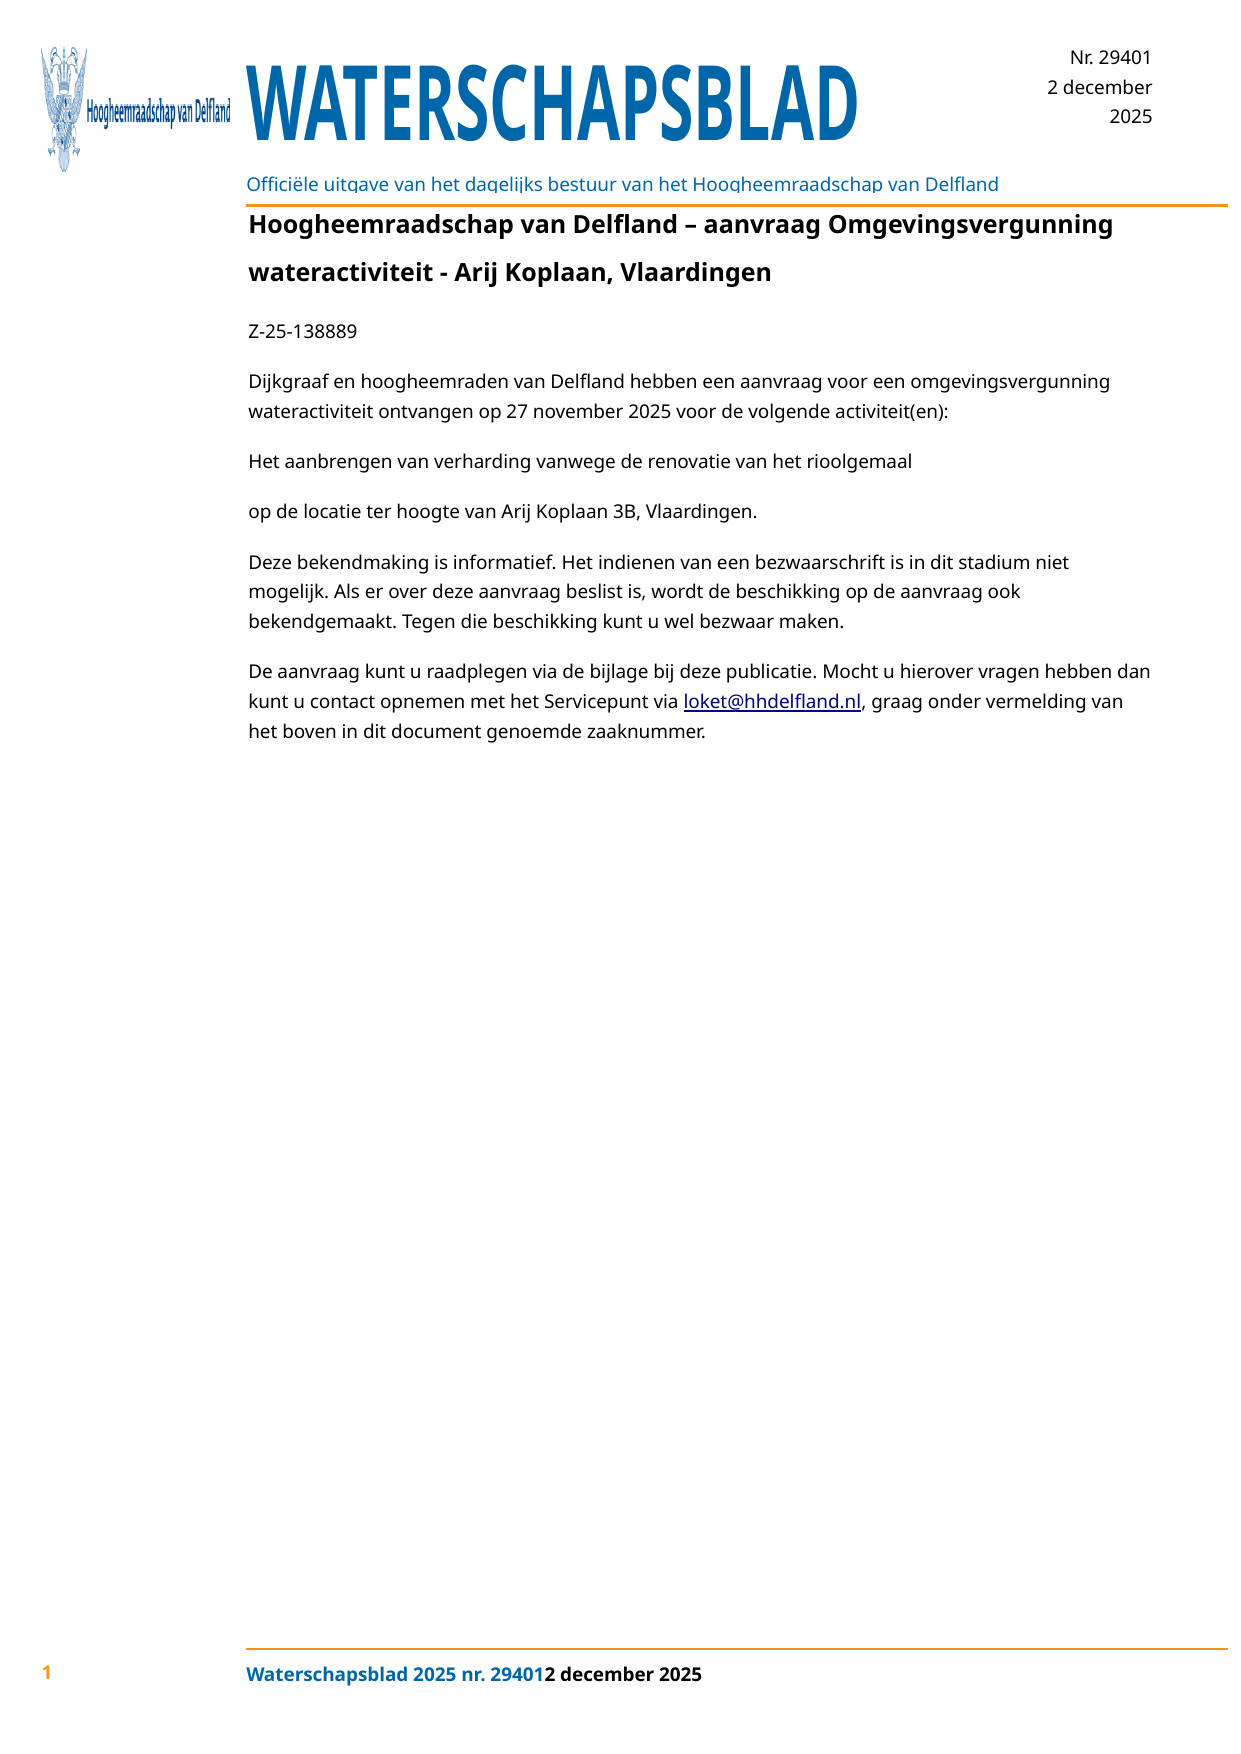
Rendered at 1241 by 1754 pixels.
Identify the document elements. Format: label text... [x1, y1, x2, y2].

text op de locatie ter hoogte van Arij Koplaan 3B, Vlaardingen. [248, 499, 1152, 524]
text Hoogheemraadschap van Delfland – aanvraag Omgevingsvergunning wateractiviteit - Arij Koplaan, Vlaardingen [248, 207, 1152, 288]
text De aanvraag kunt u raadplegen via de bijlage bij deze publicatie. Mocht u hierover vragen hebben dan kunt u contact opnemen met het Servicepunt via loket@hhdelfland.nl, graag onder vermelding van het boven in dit document genoemde zaaknummer. [248, 659, 1152, 744]
text Het aanbrengen van verharding vanwege de renovatie van het rioolgemaal [248, 448, 1152, 474]
text Z-25-138889 [248, 318, 1152, 344]
picture [41, 47, 231, 172]
text Deze bekendmaking is informatief. Het indienen van een bezwaarschrift is in dit stadium niet mogelijk. Als er over deze aanvraag beslist is, wordt de beschikking op de aanvraag ook bekendgemaakt. Tegen die beschikking kunt u wel bezwaar maken. [248, 549, 1152, 634]
text Dijkgraaf en hoogheemraden van Delfland hebben een aanvraag voor een omgevingsvergunning wateractiviteit ontvangen op 27 november 2025 voor de volgende activiteit(en): [248, 368, 1152, 424]
